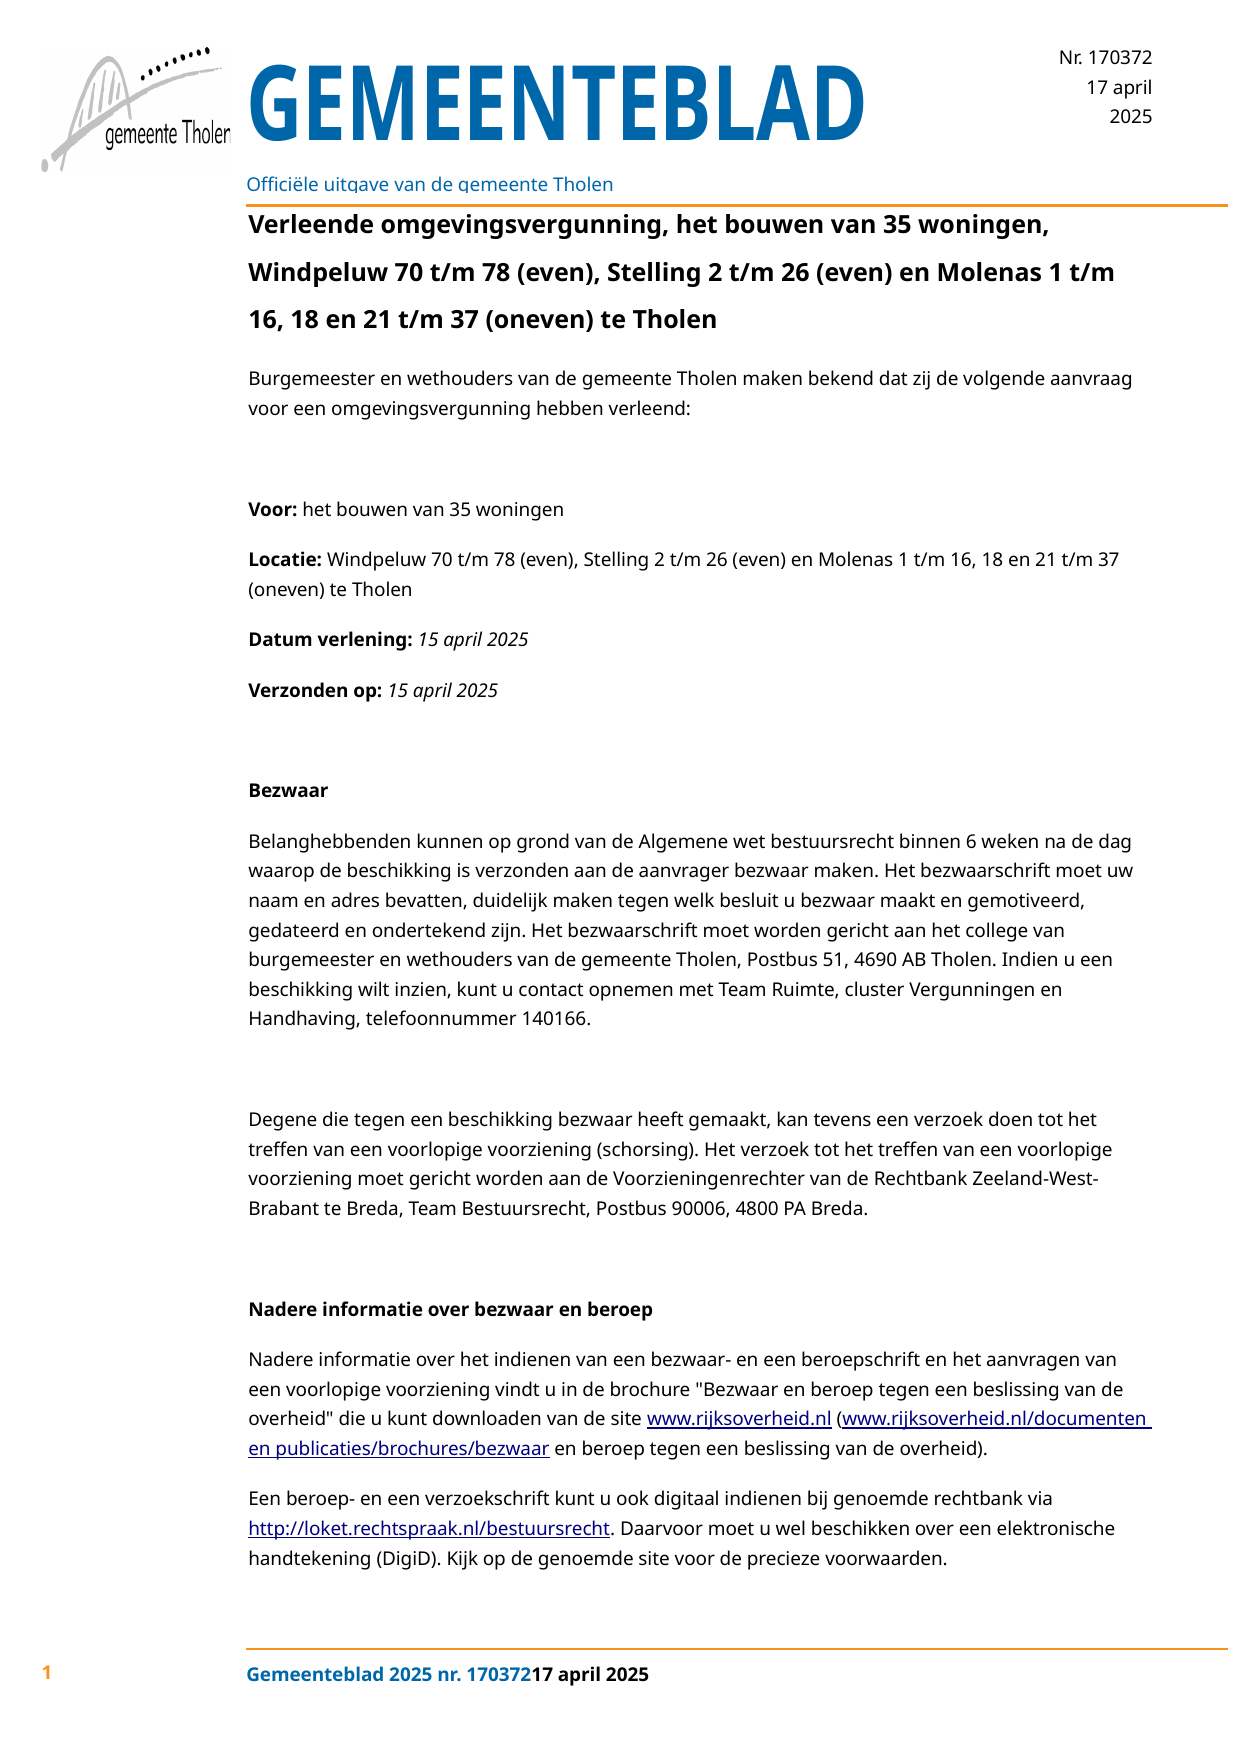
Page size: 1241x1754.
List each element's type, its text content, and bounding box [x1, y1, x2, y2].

text Datum verlening: 15 april 2025 [248, 626, 1152, 652]
text Een beroep- en een verzoekschrift kunt u ook digitaal indienen bij genoemde rechtbank via http://loket.rechtspraak.nl/bestuursrecht. Daarvoor moet u wel beschikken over een elektronische handtekening (DigiD). Kijk op de genoemde site voor de precieze voorwaarden. [248, 1486, 1152, 1570]
text Belanghebbenden kunnen op grond van de Algemene wet bestuursrecht binnen 6 weken na de dag waarop de beschikking is verzonden aan de aanvrager bezwaar maken. Het bezwaarschrift moet uw naam en adres bevatten, duidelijk maken tegen welk besluit u bezwaar maakt en gemotiveerd, gedateerd en ondertekend zijn. Het bezwaarschrift moet worden gericht aan het college van burgemeester en wethouders van de gemeente Tholen, Postbus 51, 4690 AB Tholen. Indien u een beschikking wilt inzien, kunt u contact opnemen met Team Ruimte, cluster Vergunningen en Handhaving, telefoonnummer 140166. [248, 828, 1152, 1031]
picture [41, 47, 231, 172]
text Verleende omgevingsvergunning, het bouwen van 35 woningen, Windpeluw 70 t/m 78 (even), Stelling 2 t/m 26 (even) en Molenas 1 t/m 16, 18 en 21 t/m 37 (oneven) te Tholen [248, 207, 1152, 336]
text Degene die tegen een beschikking bezwaar heeft gemaakt, kan tevens een verzoek doen tot het treffen van een voorlopige voorziening (schorsing). Het verzoek tot het treffen van een voorlopige voorziening moet gericht worden aan de Voorzieningenrechter van de Rechtbank Zeeland-West-Brabant te Breda, Team Bestuursrecht, Postbus 90006, 4800 PA Breda. [248, 1106, 1152, 1221]
text Burgemeester en wethouders van de gemeente Tholen maken bekend dat zij de volgende aanvraag voor een omgevingsvergunning hebben verleend: [248, 366, 1152, 421]
text Bezwaar [248, 778, 1152, 803]
text Nadere informatie over het indienen van een bezwaar- en een beroepschrift en het aanvragen van een voorlopige voorziening vindt u in de brochure "Bezwaar en beroep tegen een beslissing van de overheid" die u kunt downloaden van de site www.rijksoverheid.nl (www.rijksoverheid.nl/documenten en publicaties/brochures/bezwaar en beroep tegen een beslissing van de overheid). [248, 1346, 1152, 1461]
text Voor: het bouwen van 35 woningen [248, 496, 1152, 522]
text Nadere informatie over bezwaar en beroep [248, 1296, 1152, 1322]
text Locatie: Windpeluw 70 t/m 78 (even), Stelling 2 t/m 26 (even) en Molenas 1 t/m 16, 18 en 21 t/m 37 (oneven) te Tholen [248, 546, 1152, 602]
text Verzonden op: 15 april 2025 [248, 677, 1152, 702]
